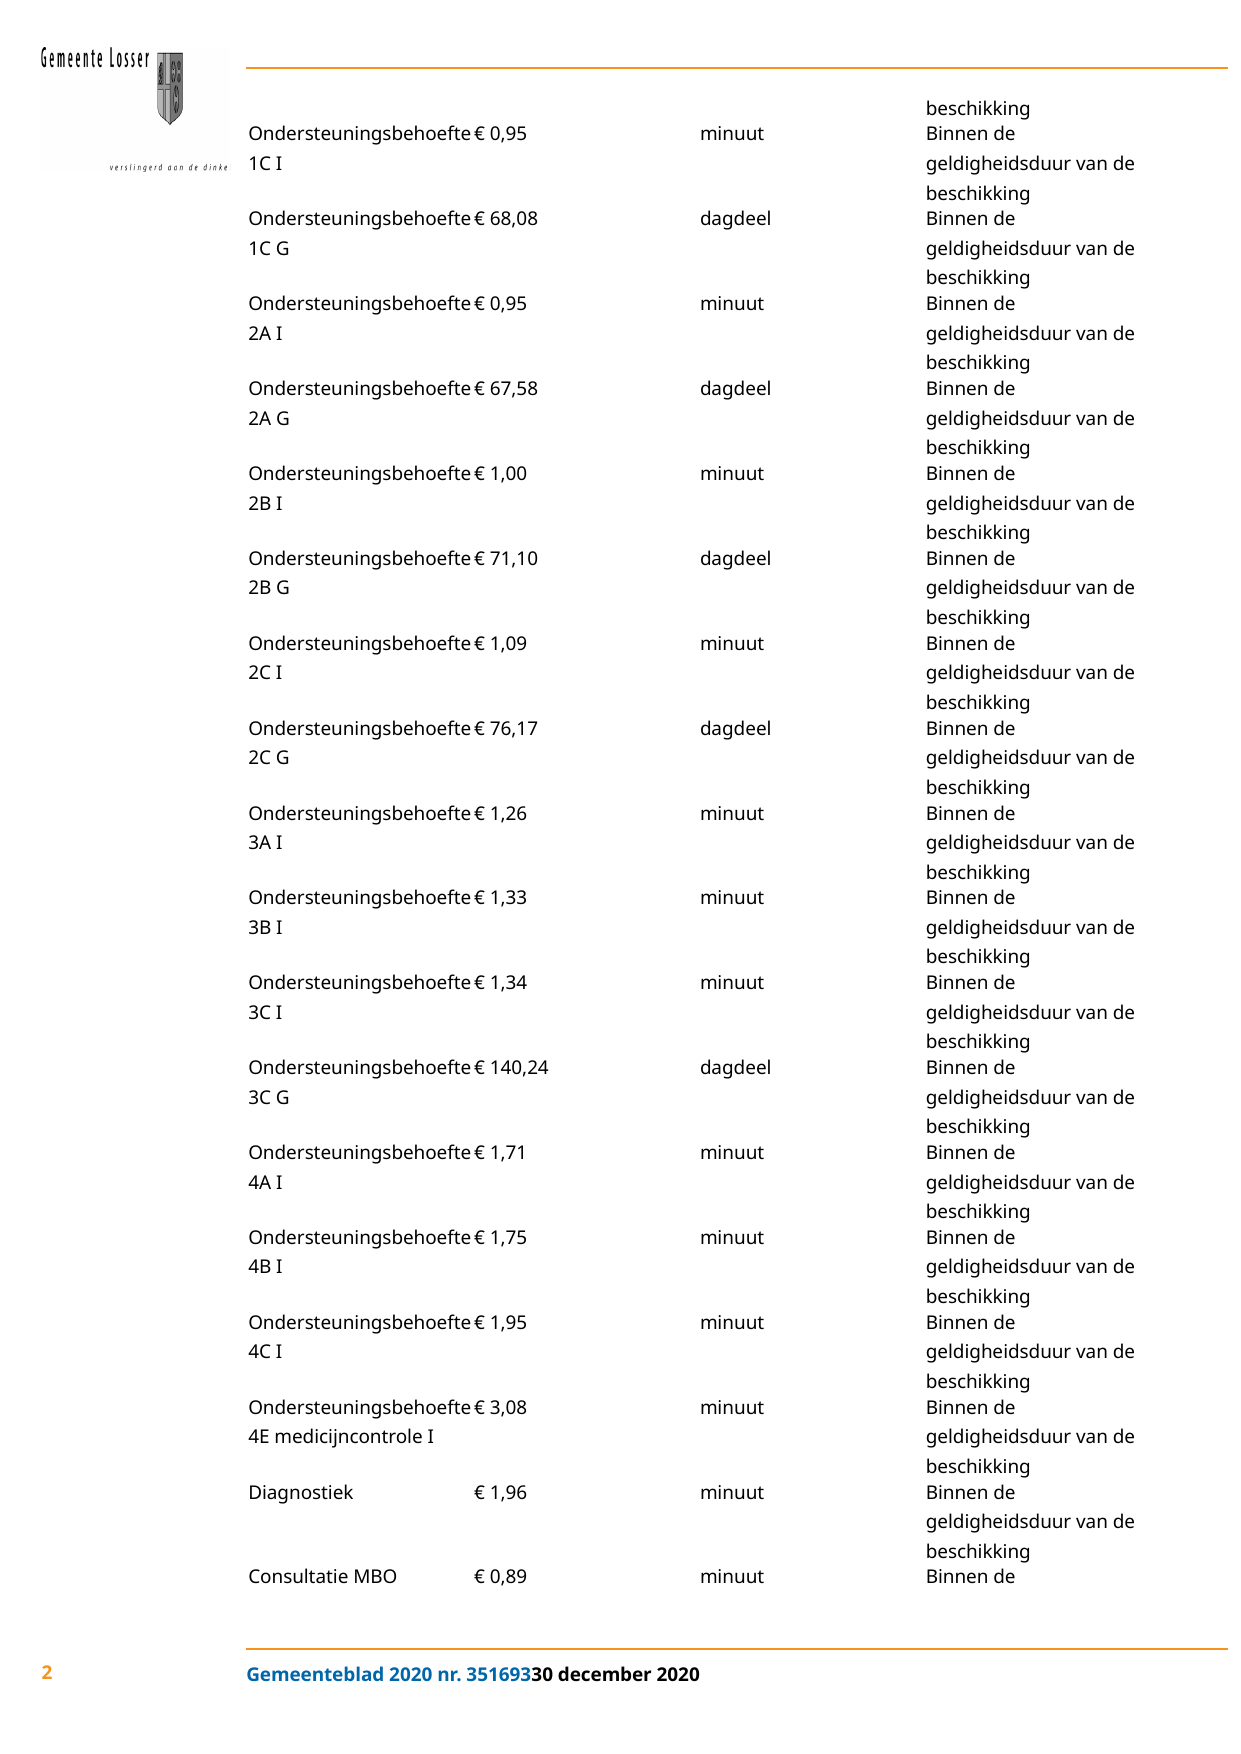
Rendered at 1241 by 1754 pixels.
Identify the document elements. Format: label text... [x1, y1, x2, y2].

table_cell Binnen de [926, 1564, 1152, 1589]
picture [41, 47, 231, 172]
table_cell € 1,26 [474, 800, 700, 884]
table_cell minuut [700, 1394, 926, 1479]
table_cell Binnen de geldigheidsduur van de beschikking [926, 1139, 1152, 1224]
table_cell € 76,17 [474, 715, 700, 800]
table_cell minuut [700, 1139, 926, 1224]
table_cell Ondersteuningsbehoefte 2C I [248, 630, 474, 715]
table_cell € 0,89 [474, 1564, 700, 1589]
table_cell Ondersteuningsbehoefte 3A I [248, 800, 474, 884]
table_cell Binnen de geldigheidsduur van de beschikking [926, 715, 1152, 800]
table_cell Ondersteuningsbehoefte 2A G [248, 375, 474, 460]
table_cell Ondersteuningsbehoefte 1C I [248, 121, 474, 205]
table_cell Binnen de geldigheidsduur van de beschikking [926, 1054, 1152, 1139]
table_cell Binnen de geldigheidsduur van de beschikking [926, 375, 1152, 460]
table_cell € 1,33 [474, 885, 700, 969]
table_cell [248, 95, 474, 121]
table_cell minuut [700, 800, 926, 884]
table_cell Ondersteuningsbehoefte 3C G [248, 1054, 474, 1139]
table_cell dagdeel [700, 545, 926, 630]
table_cell minuut [700, 630, 926, 715]
table_cell Binnen de geldigheidsduur van de beschikking [926, 460, 1152, 545]
table_cell Ondersteuningsbehoefte 2C G [248, 715, 474, 800]
table_cell Ondersteuningsbehoefte 4E medicijncontrole I [248, 1394, 474, 1479]
table_cell dagdeel [700, 715, 926, 800]
table_cell € 1,00 [474, 460, 700, 545]
table_cell Binnen de geldigheidsduur van de beschikking [926, 205, 1152, 290]
table_cell € 0,95 [474, 290, 700, 375]
table_cell € 140,24 [474, 1054, 700, 1139]
table_cell Ondersteuningsbehoefte 1C G [248, 205, 474, 290]
table_cell minuut [700, 1224, 926, 1309]
table_cell Ondersteuningsbehoefte 4B I [248, 1224, 474, 1309]
table_cell € 1,71 [474, 1139, 700, 1224]
table_cell Binnen de geldigheidsduur van de beschikking [926, 1394, 1152, 1479]
table_cell € 68,08 [474, 205, 700, 290]
table_cell Binnen de geldigheidsduur van de beschikking [926, 545, 1152, 630]
table_cell Ondersteuningsbehoefte 2B G [248, 545, 474, 630]
table_cell [474, 95, 700, 121]
table_cell Ondersteuningsbehoefte 3C I [248, 970, 474, 1054]
table_cell € 3,08 [474, 1394, 700, 1479]
table_cell Binnen de geldigheidsduur van de beschikking [926, 970, 1152, 1054]
table_cell Binnen de geldigheidsduur van de beschikking [926, 121, 1152, 205]
table_cell minuut [700, 1309, 926, 1394]
table_cell dagdeel [700, 205, 926, 290]
table_cell € 1,95 [474, 1309, 700, 1394]
table_cell € 0,95 [474, 121, 700, 205]
table_cell minuut [700, 970, 926, 1054]
table_cell minuut [700, 1564, 926, 1589]
table_cell dagdeel [700, 375, 926, 460]
table_cell Binnen de geldigheidsduur van de beschikking [926, 1309, 1152, 1394]
table_cell Consultatie MBO [248, 1564, 474, 1589]
table_cell Diagnostiek [248, 1479, 474, 1564]
table_cell beschikking [926, 95, 1152, 121]
table_cell € 1,75 [474, 1224, 700, 1309]
table_cell Binnen de geldigheidsduur van de beschikking [926, 800, 1152, 884]
table_cell Binnen de geldigheidsduur van de beschikking [926, 1479, 1152, 1564]
table_cell € 1,09 [474, 630, 700, 715]
table_cell Binnen de geldigheidsduur van de beschikking [926, 885, 1152, 969]
table_cell Ondersteuningsbehoefte 4C I [248, 1309, 474, 1394]
table_cell dagdeel [700, 1054, 926, 1139]
table_cell € 71,10 [474, 545, 700, 630]
table_cell minuut [700, 121, 926, 205]
table_cell € 1,34 [474, 970, 700, 1054]
table_cell minuut [700, 460, 926, 545]
table_cell € 67,58 [474, 375, 700, 460]
table_cell Binnen de geldigheidsduur van de beschikking [926, 290, 1152, 375]
table_cell minuut [700, 1479, 926, 1564]
table_cell minuut [700, 290, 926, 375]
table_cell Binnen de geldigheidsduur van de beschikking [926, 630, 1152, 715]
table_cell Ondersteuningsbehoefte 2A I [248, 290, 474, 375]
table_cell Ondersteuningsbehoefte 3B I [248, 885, 474, 969]
table_cell Ondersteuningsbehoefte 4A I [248, 1139, 474, 1224]
table_cell minuut [700, 885, 926, 969]
table_cell Binnen de geldigheidsduur van de beschikking [926, 1224, 1152, 1309]
table_cell € 1,96 [474, 1479, 700, 1564]
table_cell Ondersteuningsbehoefte 2B I [248, 460, 474, 545]
table_cell [700, 95, 926, 121]
